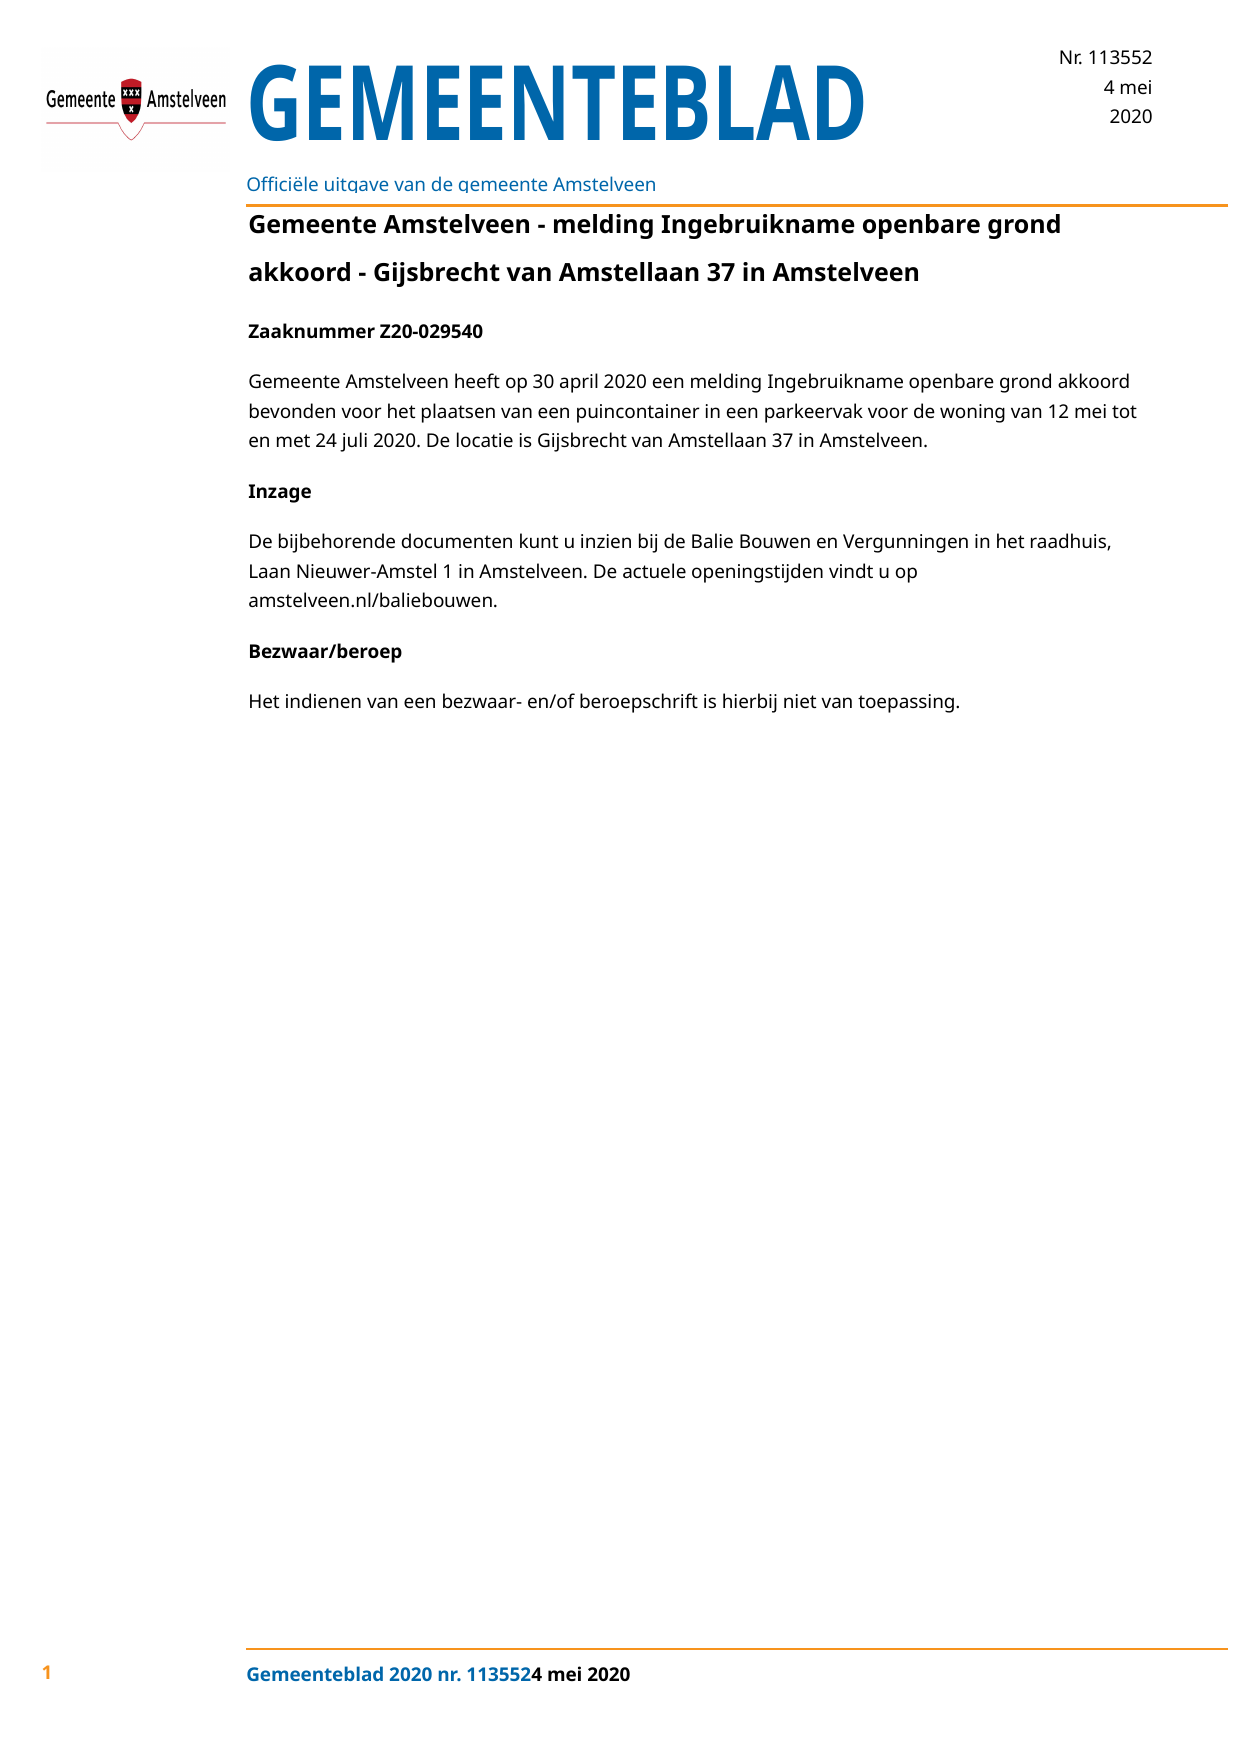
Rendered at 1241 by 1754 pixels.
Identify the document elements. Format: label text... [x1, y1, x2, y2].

text Inzage [248, 478, 1152, 504]
text Bezwaar/beroep [248, 638, 1152, 664]
text Gemeente Amstelveen heeft op 30 april 2020 een melding Ingebruikname openbare grond akkoord bevonden voor het plaatsen van een puincontainer in een parkeervak voor de woning van 12 mei tot en met 24 juli 2020. De locatie is Gijsbrecht van Amstellaan 37 in Amstelveen. [248, 368, 1152, 453]
text De bijbehorende documenten kunt u inzien bij de Balie Bouwen en Vergunningen in het raadhuis, Laan Nieuwer-Amstel 1 in Amstelveen. De actuele openingstijden vindt u op amstelveen.nl/baliebouwen. [248, 528, 1152, 613]
picture [41, 47, 231, 172]
text Gemeente Amstelveen - melding Ingebruikname openbare grond akkoord - Gijsbrecht van Amstellaan 37 in Amstelveen [248, 207, 1152, 288]
text Het indienen van een bezwaar- en/of beroepschrift is hierbij niet van toepassing. [248, 688, 1152, 714]
text Zaaknummer Z20-029540 [248, 318, 1152, 344]
